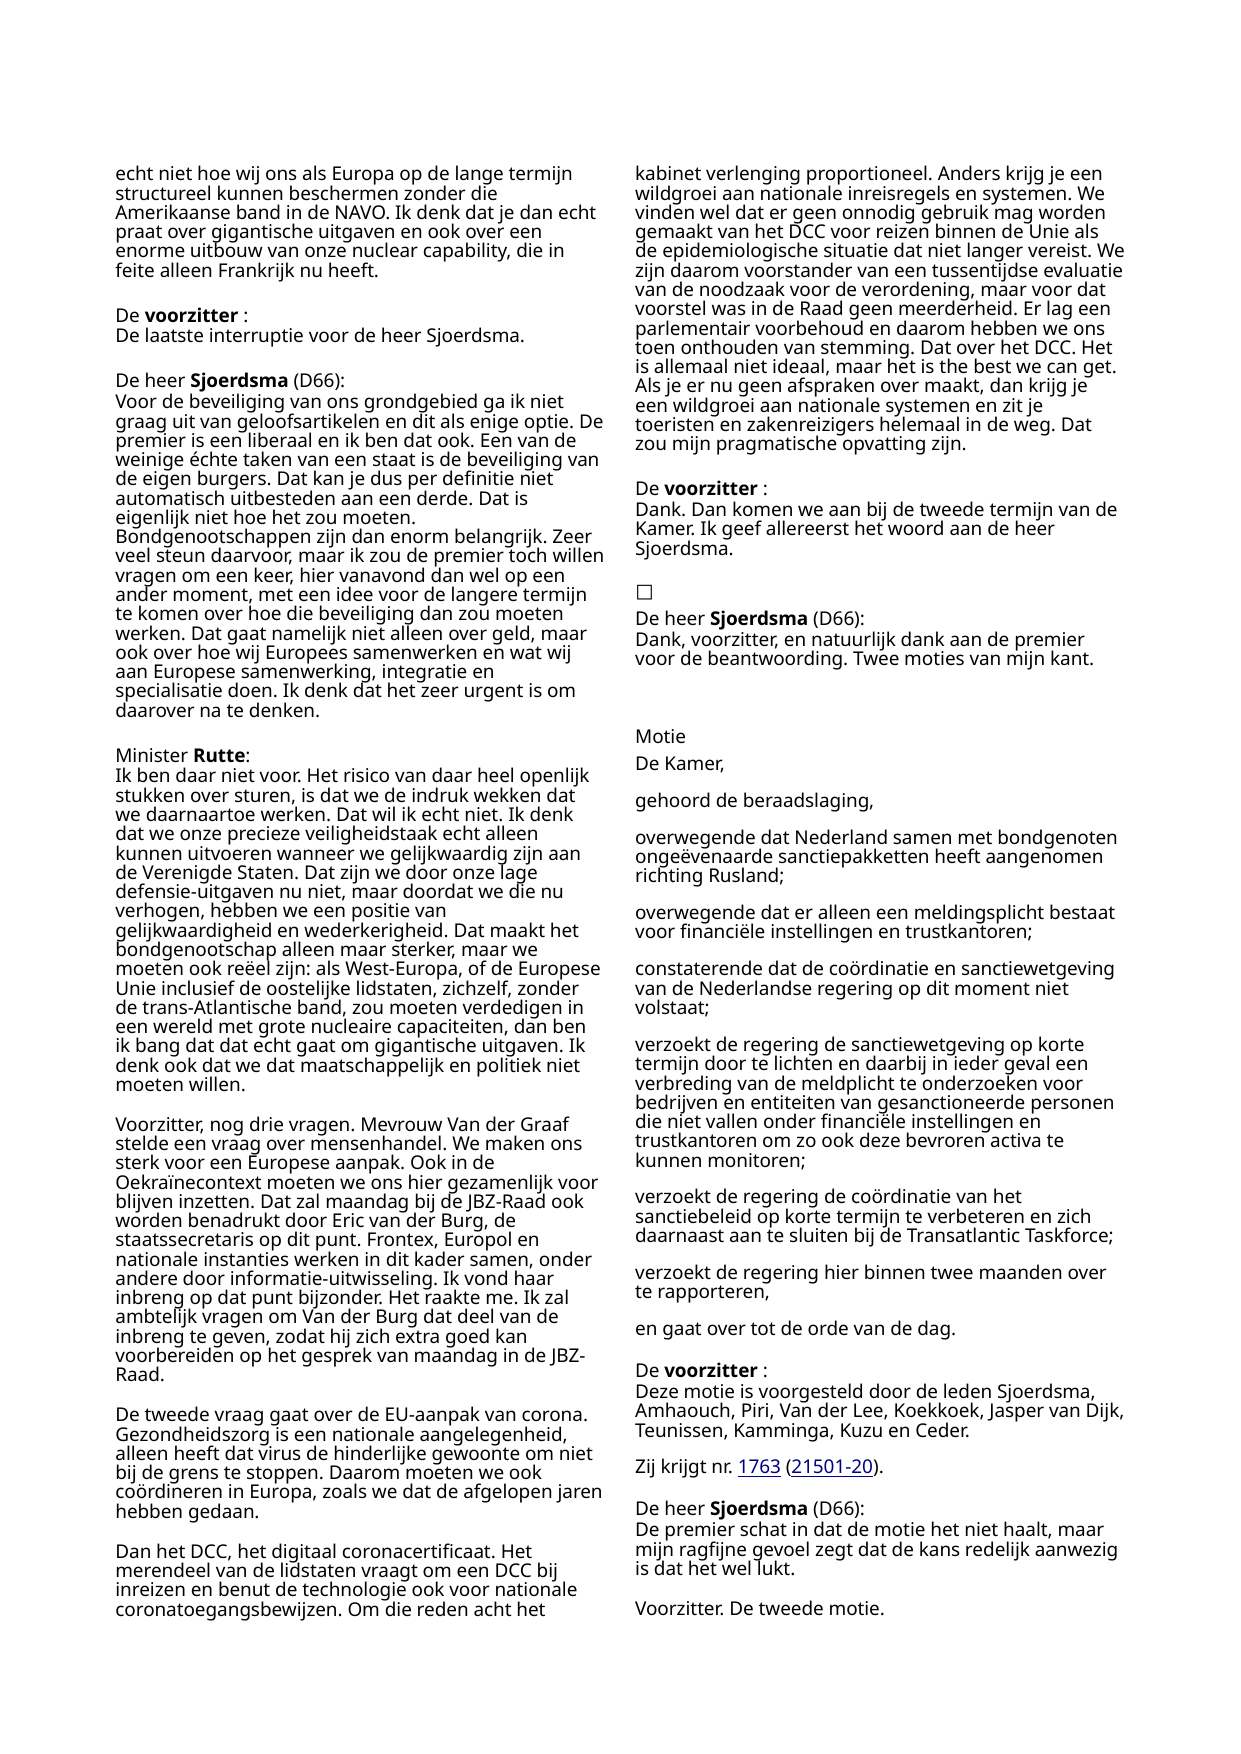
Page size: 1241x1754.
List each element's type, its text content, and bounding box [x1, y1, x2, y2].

text De laatste interruptie voor de heer Sjoerdsma. [115, 327, 605, 347]
text Dank. Dan komen we aan bij de tweede termijn van de Kamer. Ik geef allereerst het woord aan de heer Sjoerdsma. [635, 501, 1125, 559]
text kabinet verlenging proportioneel. Anders krijg je een wildgroei aan nationale inreisregels en systemen. We vinden wel dat er geen onnodig gebruik mag worden gemaakt van het DCC voor reizen binnen de Unie als de epidemiologische situatie dat niet langer vereist. We zijn daarom voorstander van een tussentijdse evaluatie van de noodzaak voor de verordening, maar voor dat voorstel was in de Raad geen meerderheid. Er lag een parlementair voorbehoud en daarom hebben we ons toen onthouden van stemming. Dat over het DCC. Het is allemaal niet ideaal, maar het is the best we can get. Als je er nu geen afspraken over maakt, dan krijg je een wildgroei aan nationale systemen en zit je toeristen en zakenreizigers helemaal in de weg. Dat zou mijn pragmatische opvatting zijn. [635, 165, 1125, 454]
text verzoekt de regering de sanctiewetgeving op korte termijn door te lichten en daarbij in ieder geval een verbreding van de meldplicht te onderzoeken voor bedrijven en entiteiten van gesanctioneerde personen die niet vallen onder financiële instellingen en trustkantoren om zo ook deze bevroren activa te kunnen monitoren; [635, 1036, 1125, 1171]
text overwegende dat Nederland samen met bondgenoten ongeëvenaarde sanctiepakketten heeft aangenomen richting Rusland; [635, 829, 1125, 886]
text Minister Rutte: [115, 742, 605, 767]
text Voorzitter. De tweede motie. [635, 1600, 1125, 1619]
text verzoekt de regering de coördinatie van het sanctiebeleid op korte termijn te verbeteren en zich daarnaast aan te sluiten bij de Transatlantic Taskforce; [635, 1188, 1125, 1246]
text De voorzitter : [635, 1357, 1125, 1383]
text Zij krijgt nr. 1763 (21501-20). [635, 1458, 1125, 1478]
text en gaat over tot de orde van de dag. [635, 1320, 1125, 1339]
text Dan het DCC, het digitaal coronacertificaat. Het merendeel van de lidstaten vraagt om een DCC bij inreizen en benut de technologie ook voor nationale coronatoegangsbewijzen. Om die reden acht het [115, 1543, 605, 1620]
text De premier schat in dat de motie het niet haalt, maar mijn ragfijne gevoel zegt dat de kans redelijk aanwezig is dat het wel lukt. [635, 1521, 1125, 1579]
text Ik ben daar niet voor. Het risico van daar heel openlijk stukken over sturen, is dat we de indruk wekken dat we daarnaartoe werken. Dat wil ik echt niet. Ik denk dat we onze precieze veiligheidstaak echt alleen kunnen uitvoeren wanneer we gelijkwaardig zijn aan de Verenigde Staten. Dat zijn we door onze lage defensie-uitgaven nu niet, maar doordat we die nu verhogen, hebben we een positie van gelijkwaardigheid en wederkerigheid. Dat maakt het bondgenootschap alleen maar sterker, maar we moeten ook reëel zijn: als West-Europa, of de Europese Unie inclusief de oostelijke lidstaten, zichzelf, zonder de trans-Atlantische band, zou moeten verdedigen in een wereld met grote nucleaire capaciteiten, dan ben ik bang dat dat echt gaat om gigantische uitgaven. Ik denk ook dat we dat maatschappelijk en politiek niet moeten willen. [115, 767, 605, 1095]
text De tweede vraag gaat over de EU-aanpak van corona. Gezondheidszorg is een nationale aangelegenheid, alleen heeft dat virus de hinderlijke gewoonte om niet bij de grens te stoppen. Daarom moeten we ook coördineren in Europa, zoals we dat de afgelopen jaren hebben gedaan. [115, 1406, 605, 1522]
text verzoekt de regering hier binnen twee maanden over te rapporteren, [635, 1264, 1125, 1303]
text gehoord de beraadslaging, [635, 792, 1125, 811]
text Deze motie is voorgesteld door de leden Sjoerdsma, Amhaouch, Piri, Van der Lee, Koekkoek, Jasper van Dijk, Teunissen, Kamminga, Kuzu en Ceder. [635, 1383, 1125, 1441]
text De voorzitter : [635, 475, 1125, 501]
text De heer Sjoerdsma (D66): [635, 1496, 1125, 1521]
text Dank, voorzitter, en natuurlijk dank aan de premier voor de beantwoording. Twee moties van mijn kant. [635, 631, 1125, 669]
text ⬜ [635, 579, 1125, 605]
text overwegende dat er alleen een meldingsplicht bestaat voor financiële instellingen en trustkantoren; [635, 904, 1125, 943]
text De voorzitter : [115, 302, 605, 327]
text De Kamer, [635, 755, 1125, 774]
text De heer Sjoerdsma (D66): [115, 368, 605, 393]
text echt niet hoe wij ons als Europa op de lange termijn structureel kunnen beschermen zonder die Amerikaanse band in de NAVO. Ik denk dat je dan echt praat over gigantische uitgaven en ook over een enorme uitbouw van onze nuclear capability, die in feite alleen Frankrijk nu heeft. [115, 165, 605, 281]
text Voor de beveiliging van ons grondgebied ga ik niet graag uit van geloofsartikelen en dit als enige optie. De premier is een liberaal en ik ben dat ook. Een van de weinige échte taken van een staat is de beveiliging van de eigen burgers. Dat kan je dus per definitie niet automatisch uitbesteden aan een derde. Dat is eigenlijk niet hoe het zou moeten. Bondgenootschappen zijn dan enorm belangrijk. Zeer veel steun daarvoor, maar ik zou de premier toch willen vragen om een keer, hier vanavond dan wel op een ander moment, met een idee voor de langere termijn te komen over hoe die beveiliging dan zou moeten werken. Dat gaat namelijk niet alleen over geld, maar ook over hoe wij Europees samenwerken en wat wij aan Europese samenwerking, integratie en specialisatie doen. Ik denk dat het zeer urgent is om daarover na te denken. [115, 393, 605, 721]
text Motie [635, 723, 1125, 749]
text constaterende dat de coördinatie en sanctiewetgeving van de Nederlandse regering op dit moment niet volstaat; [635, 960, 1125, 1018]
text Voorzitter, nog drie vragen. Mevrouw Van der Graaf stelde een vraag over mensenhandel. We maken ons sterk voor een Europese aanpak. Ook in de Oekraïnecontext moeten we ons hier gezamenlijk voor blijven inzetten. Dat zal maandag bij de JBZ-Raad ook worden benadrukt door Eric van der Burg, de staatssecretaris op dit punt. Frontex, Europol en nationale instanties werken in dit kader samen, onder andere door informatie-uitwisseling. Ik vond haar inbreng op dat punt bijzonder. Het raakte me. Ik zal ambtelijk vragen om Van der Burg dat deel van de inbreng te geven, zodat hij zich extra goed kan voorbereiden op het gesprek van maandag in de JBZ-Raad. [115, 1116, 605, 1386]
text De heer Sjoerdsma (D66): [635, 605, 1125, 631]
